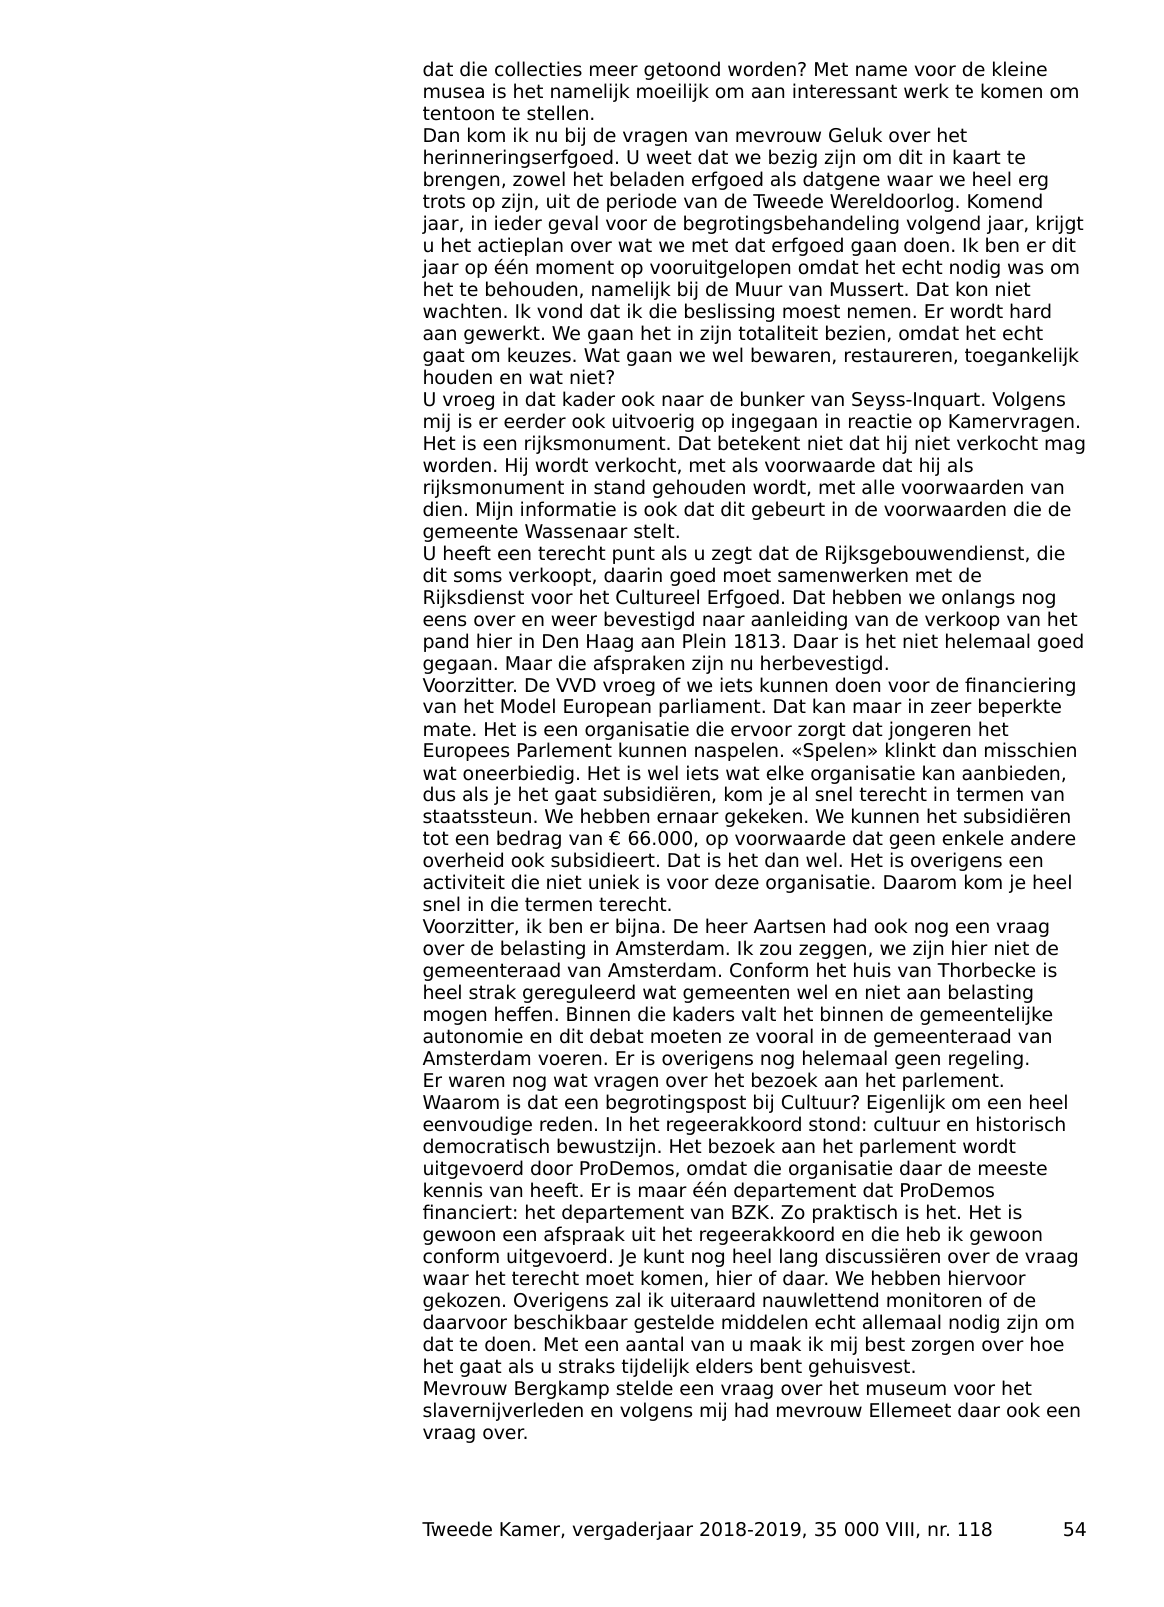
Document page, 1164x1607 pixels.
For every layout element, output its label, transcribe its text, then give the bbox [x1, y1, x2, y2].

text Dan kom ik nu bij de vragen van mevrouw Geluk over het herinneringserfgoed. U weet dat we bezig zijn om dit in kaart te brengen, zowel het beladen erfgoed als datgene waar we heel erg trots op zijn, uit de periode van de Tweede Wereldoorlog. Komend jaar, in ieder geval voor de begrotingsbehandeling volgend jaar, krijgt u het actieplan over wat we met dat erfgoed gaan doen. Ik ben er dit jaar op één moment op vooruitgelopen omdat het echt nodig was om het te behouden, namelijk bij de Muur van Mussert. Dat kon niet wachten. Ik vond dat ik die beslissing moest nemen. Er wordt hard aan gewerkt. We gaan het in zijn totaliteit bezien, omdat het echt gaat om keuzes. Wat gaan we wel bewaren, restaureren, toegankelijk houden en wat niet? [422, 125, 1087, 389]
text dat die collecties meer getoond worden? Met name voor de kleine musea is het namelijk moeilijk om aan interessant werk te komen om tentoon te stellen. [422, 59, 1087, 125]
text U vroeg in dat kader ook naar de bunker van Seyss-Inquart. Volgens mij is er eerder ook uitvoerig op ingegaan in reactie op Kamervragen. Het is een rijksmonument. Dat betekent niet dat hij niet verkocht mag worden. Hij wordt verkocht, met als voorwaarde dat hij als rijksmonument in stand gehouden wordt, met alle voorwaarden van dien. Mijn informatie is ook dat dit gebeurt in de voorwaarden die de gemeente Wassenaar stelt. [422, 389, 1087, 543]
text Voorzitter, ik ben er bijna. De heer Aartsen had ook nog een vraag over de belasting in Amsterdam. Ik zou zeggen, we zijn hier niet de gemeenteraad van Amsterdam. Conform het huis van Thorbecke is heel strak gereguleerd wat gemeenten wel en niet aan belasting mogen heffen. Binnen die kaders valt het binnen de gemeentelijke autonomie en dit debat moeten ze vooral in de gemeenteraad van Amsterdam voeren. Er is overigens nog helemaal geen regeling. [422, 916, 1087, 1070]
text Er waren nog wat vragen over het bezoek aan het parlement. Waarom is dat een begrotingspost bij Cultuur? Eigenlijk om een heel eenvoudige reden. In het regeerakkoord stond: cultuur en historisch democratisch bewustzijn. Het bezoek aan het parlement wordt uitgevoerd door ProDemos, omdat die organisatie daar de meeste kennis van heeft. Er is maar één departement dat ProDemos financiert: het departement van BZK. Zo praktisch is het. Het is gewoon een afspraak uit het regeerakkoord en die heb ik gewoon conform uitgevoerd. Je kunt nog heel lang discussiëren over de vraag waar het terecht moet komen, hier of daar. We hebben hiervoor gekozen. Overigens zal ik uiteraard nauwlettend monitoren of de daarvoor beschikbaar gestelde middelen echt allemaal nodig zijn om dat te doen. Met een aantal van u maak ik mij best zorgen over hoe het gaat als u straks tijdelijk elders bent gehuisvest. [422, 1070, 1087, 1378]
text Voorzitter. De VVD vroeg of we iets kunnen doen voor de financiering van het Model European parliament. Dat kan maar in zeer beperkte mate. Het is een organisatie die ervoor zorgt dat jongeren het Europees Parlement kunnen naspelen. «Spelen» klinkt dan misschien wat oneerbiedig. Het is wel iets wat elke organisatie kan aanbieden, dus als je het gaat subsidiëren, kom je al snel terecht in termen van staatssteun. We hebben ernaar gekeken. We kunnen het subsidiëren tot een bedrag van € 66.000, op voorwaarde dat geen enkele andere overheid ook subsidieert. Dat is het dan wel. Het is overigens een activiteit die niet uniek is voor deze organisatie. Daarom kom je heel snel in die termen terecht. [422, 674, 1087, 916]
text Mevrouw Bergkamp stelde een vraag over het museum voor het slavernijverleden en volgens mij had mevrouw Ellemeet daar ook een vraag over. [422, 1378, 1087, 1444]
text U heeft een terecht punt als u zegt dat de Rijksgebouwendienst, die dit soms verkoopt, daarin goed moet samenwerken met de Rijksdienst voor het Cultureel Erfgoed. Dat hebben we onlangs nog eens over en weer bevestigd naar aanleiding van de verkoop van het pand hier in Den Haag aan Plein 1813. Daar is het niet helemaal goed gegaan. Maar die afspraken zijn nu herbevestigd. [422, 543, 1087, 674]
